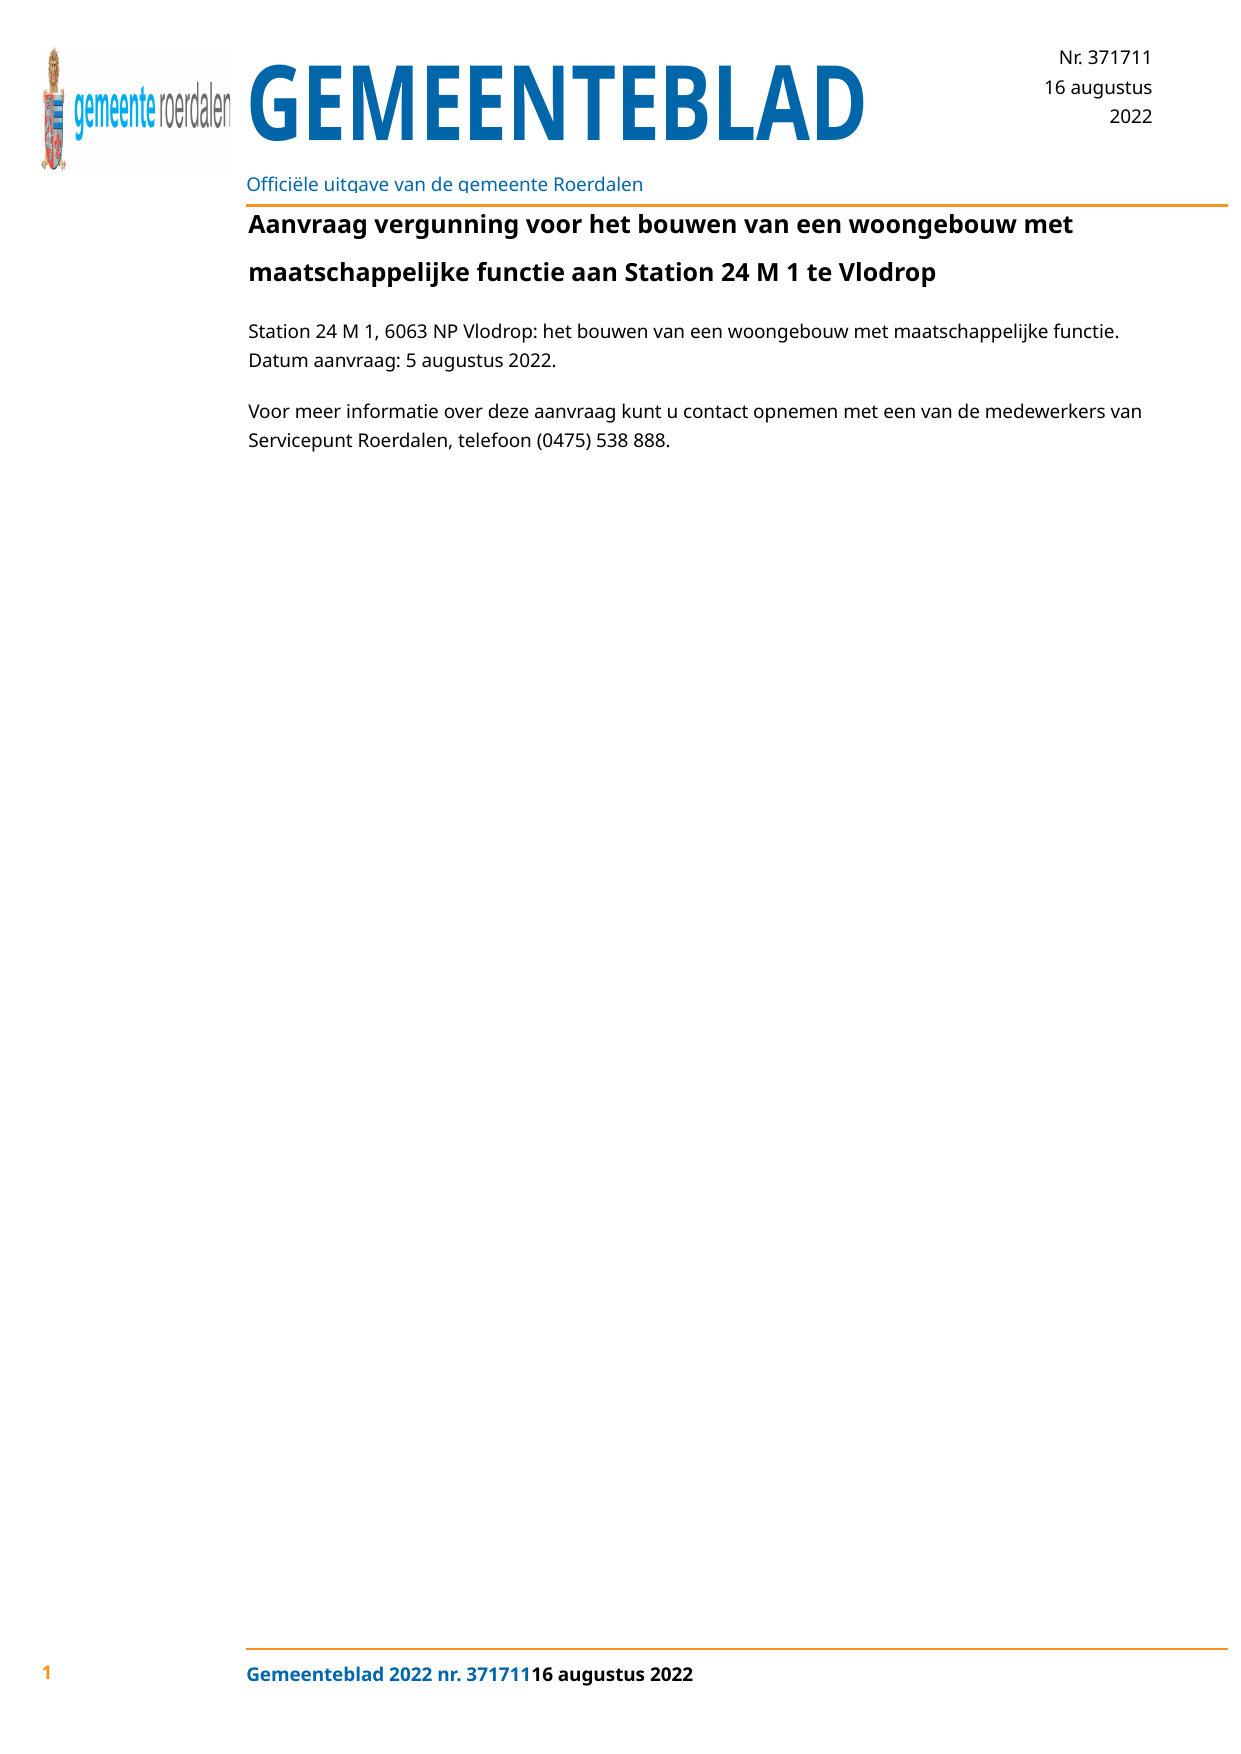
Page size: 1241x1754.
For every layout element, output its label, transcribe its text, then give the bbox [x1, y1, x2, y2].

text Voor meer informatie over deze aanvraag kunt u contact opnemen met een van de medewerkers van Servicepunt Roerdalen, telefoon (0475) 538 888. [248, 398, 1152, 453]
picture [41, 47, 231, 172]
text Station 24 M 1, 6063 NP Vlodrop: het bouwen van een woongebouw met maatschappelijke functie. Datum aanvraag: 5 augustus 2022. [248, 318, 1152, 373]
text Aanvraag vergunning voor het bouwen van een woongebouw met maatschappelijke functie aan Station 24 M 1 te Vlodrop [248, 207, 1152, 288]
